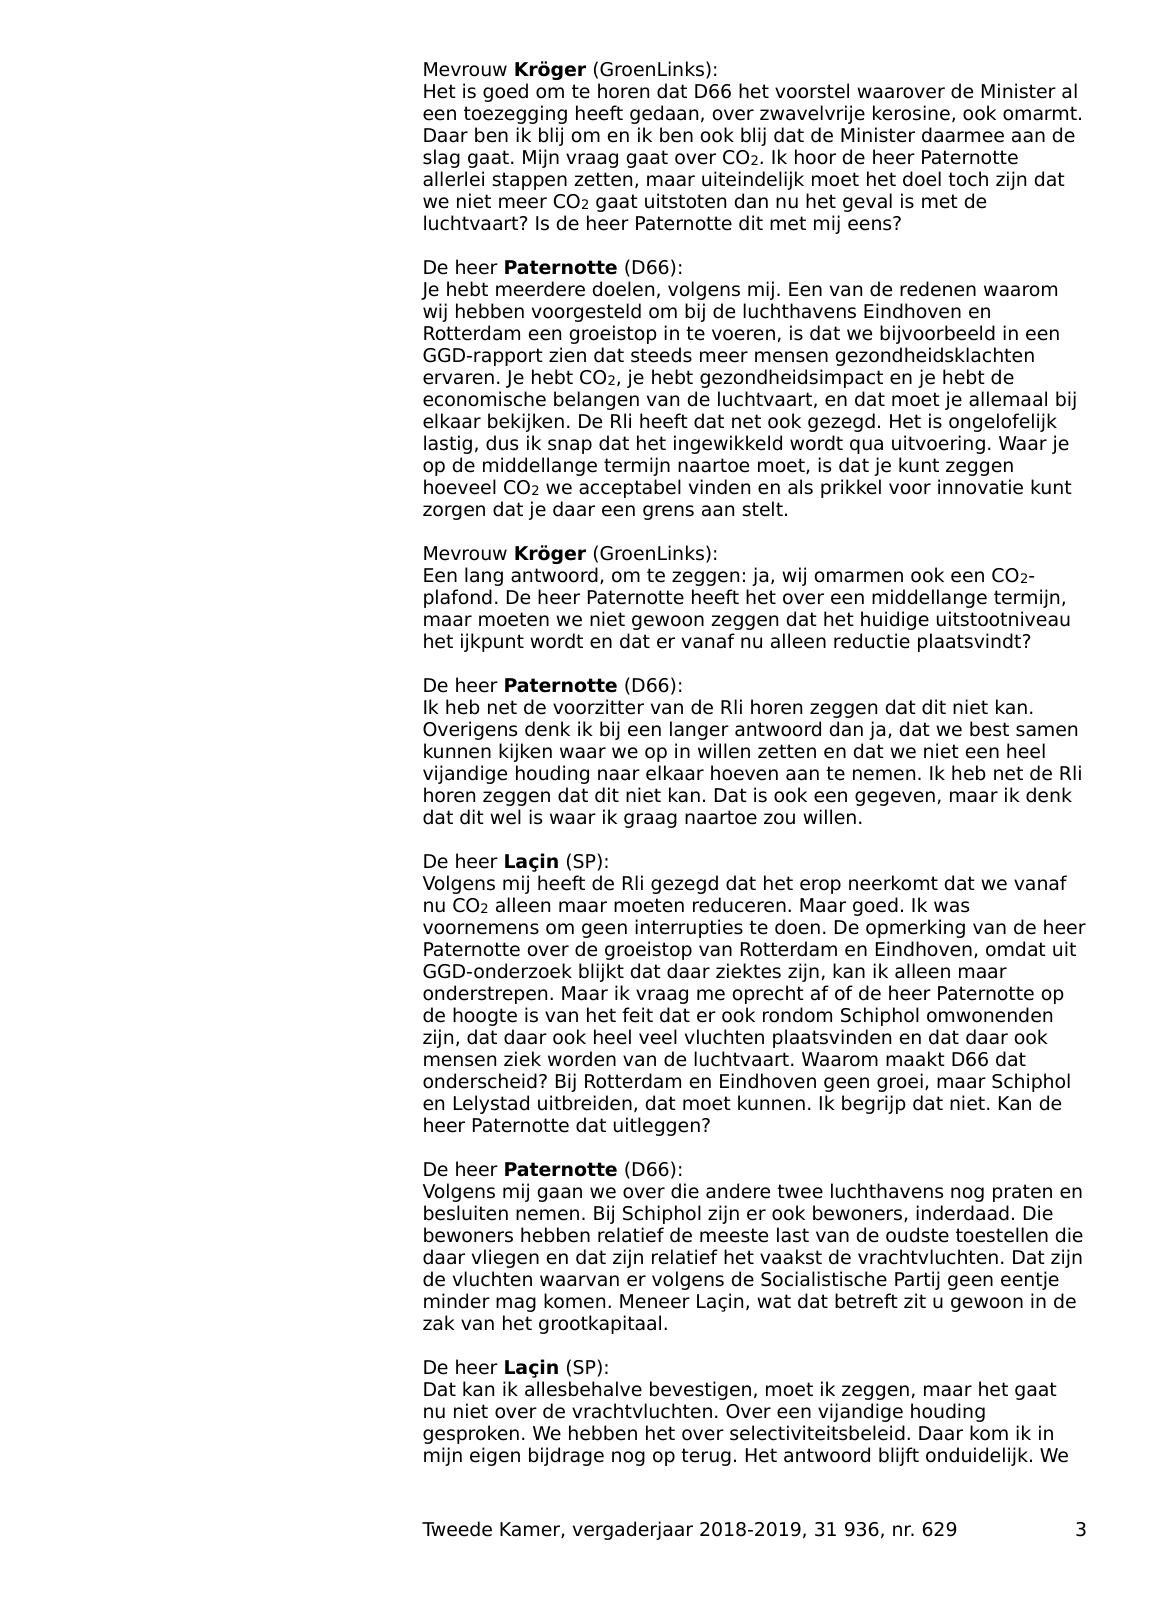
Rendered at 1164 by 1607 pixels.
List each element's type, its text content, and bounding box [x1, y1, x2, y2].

text Mevrouw Kröger (GroenLinks): [422, 59, 1087, 81]
text Ik heb net de voorzitter van de Rli horen zeggen dat dit niet kan. Overigens denk ik bij een langer antwoord dan ja, dat we best samen kunnen kijken waar we op in willen zetten en dat we niet een heel vijandige houding naar elkaar hoeven aan te nemen. Ik heb net de Rli horen zeggen dat dit niet kan. Dat is ook een gegeven, maar ik denk dat dit wel is waar ik graag naartoe zou willen. [422, 697, 1087, 829]
text De heer Paternotte (D66): [422, 1159, 1087, 1181]
text De heer Laçin (SP): [422, 1357, 1087, 1379]
text Mevrouw Kröger (GroenLinks): [422, 543, 1087, 565]
text De heer Paternotte (D66): [422, 257, 1087, 279]
text Je hebt meerdere doelen, volgens mij. Een van de redenen waarom wij hebben voorgesteld om bij de luchthavens Eindhoven en Rotterdam een groeistop in te voeren, is dat we bijvoorbeeld in een GGD-rapport zien dat steeds meer mensen gezondheidsklachten ervaren. Je hebt CO2, je hebt gezondheidsimpact en je hebt de economische belangen van de luchtvaart, en dat moet je allemaal bij elkaar bekijken. De Rli heeft dat net ook gezegd. Het is ongelofelijk lastig, dus ik snap dat het ingewikkeld wordt qua uitvoering. Waar je op de middellange termijn naartoe moet, is dat je kunt zeggen hoeveel CO2 we acceptabel vinden en als prikkel voor innovatie kunt zorgen dat je daar een grens aan stelt. [422, 279, 1087, 521]
text De heer Paternotte (D66): [422, 675, 1087, 697]
text Het is goed om te horen dat D66 het voorstel waarover de Minister al een toezegging heeft gedaan, over zwavelvrije kerosine, ook omarmt. Daar ben ik blij om en ik ben ook blij dat de Minister daarmee aan de slag gaat. Mijn vraag gaat over CO2. Ik hoor de heer Paternotte allerlei stappen zetten, maar uiteindelijk moet het doel toch zijn dat we niet meer CO2 gaat uitstoten dan nu het geval is met de luchtvaart? Is de heer Paternotte dit met mij eens? [422, 81, 1087, 235]
text Volgens mij heeft de Rli gezegd dat het erop neerkomt dat we vanaf nu CO2 alleen maar moeten reduceren. Maar goed. Ik was voornemens om geen interrupties te doen. De opmerking van de heer Paternotte over de groeistop van Rotterdam en Eindhoven, omdat uit GGD-onderzoek blijkt dat daar ziektes zijn, kan ik alleen maar onderstrepen. Maar ik vraag me oprecht af of de heer Paternotte op de hoogte is van het feit dat er ook rondom Schiphol omwonenden zijn, dat daar ook heel veel vluchten plaatsvinden en dat daar ook mensen ziek worden van de luchtvaart. Waarom maakt D66 dat onderscheid? Bij Rotterdam en Eindhoven geen groei, maar Schiphol en Lelystad uitbreiden, dat moet kunnen. Ik begrijp dat niet. Kan de heer Paternotte dat uitleggen? [422, 873, 1087, 1137]
text Volgens mij gaan we over die andere twee luchthavens nog praten en besluiten nemen. Bij Schiphol zijn er ook bewoners, inderdaad. Die bewoners hebben relatief de meeste last van de oudste toestellen die daar vliegen en dat zijn relatief het vaakst de vrachtvluchten. Dat zijn de vluchten waarvan er volgens de Socialistische Partij geen eentje minder mag komen. Meneer Laçin, wat dat betreft zit u gewoon in de zak van het grootkapitaal. [422, 1181, 1087, 1335]
text Dat kan ik allesbehalve bevestigen, moet ik zeggen, maar het gaat nu niet over de vrachtvluchten. Over een vijandige houding gesproken. We hebben het over selectiviteitsbeleid. Daar kom ik in mijn eigen bijdrage nog op terug. Het antwoord blijft onduidelijk. We [422, 1379, 1087, 1467]
text Een lang antwoord, om te zeggen: ja, wij omarmen ook een CO2-plafond. De heer Paternotte heeft het over een middellange termijn, maar moeten we niet gewoon zeggen dat het huidige uitstootniveau het ijkpunt wordt en dat er vanaf nu alleen reductie plaatsvindt? [422, 565, 1087, 653]
text De heer Laçin (SP): [422, 851, 1087, 873]
